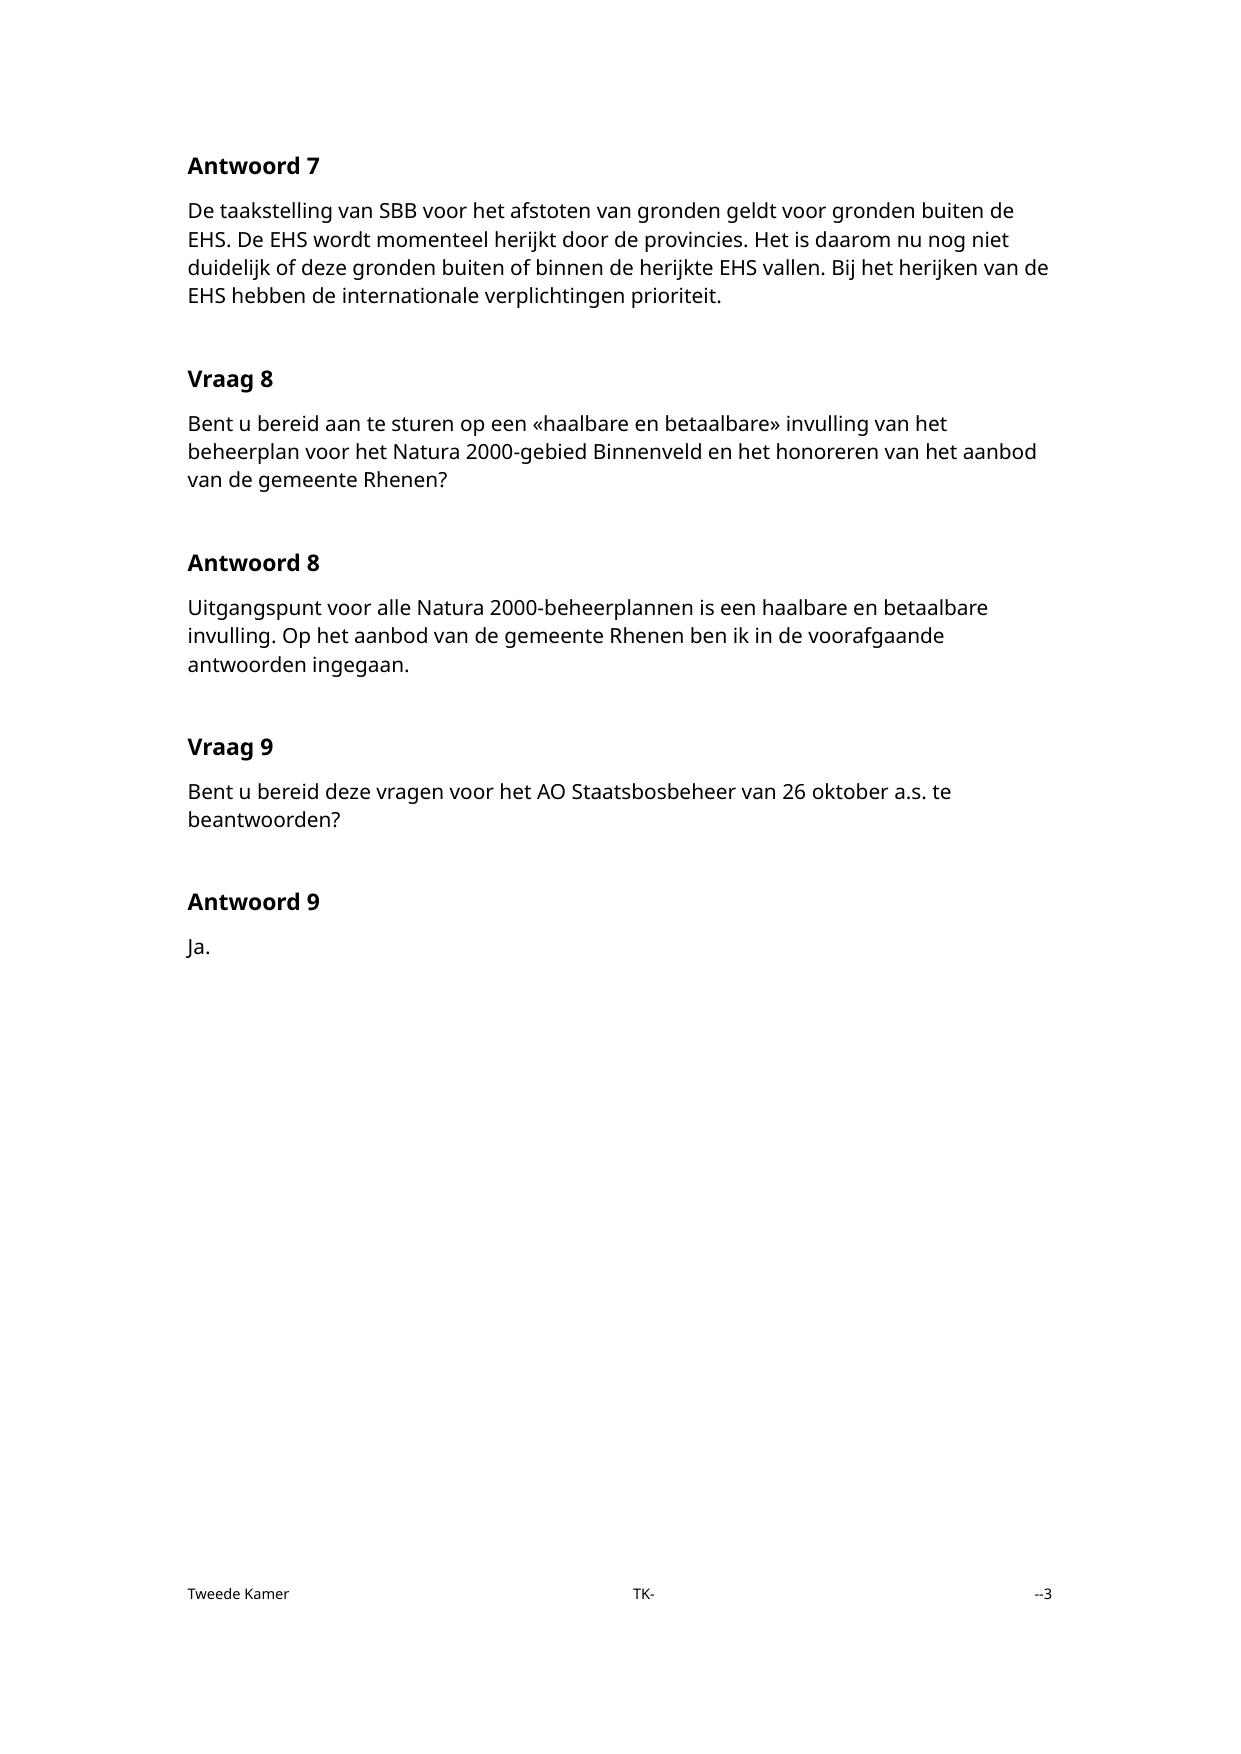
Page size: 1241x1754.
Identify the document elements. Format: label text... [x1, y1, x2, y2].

text Uitgangspunt voor alle Natura 2000-beheerplannen is een haalbare en betaalbare invulling. Op het aanbod van de gemeente Rhenen ben ik in de voorafgaande antwoorden ingegaan. [187, 593, 1053, 678]
subtitle Antwoord 7 [187, 150, 1053, 181]
text Bent u bereid aan te sturen op een «haalbare en betaalbare» invulling van het beheerplan voor het Natura 2000-gebied Binnenveld en het honoreren van het aanbod van de gemeente Rhenen? [187, 409, 1053, 494]
subtitle Vraag 8 [187, 362, 1053, 394]
subtitle Vraag 9 [187, 731, 1053, 762]
text De taakstelling van SBB voor het afstoten van gronden geldt voor gronden buiten de EHS. De EHS wordt momenteel herijkt door de provincies. Het is daarom nu nog niet duidelijk of deze gronden buiten of binnen de herijkte EHS vallen. Bij het herijken van de EHS hebben de internationale verplichtingen prioriteit. [187, 196, 1053, 310]
text Bent u bereid deze vragen voor het AO Staatsbosbeheer van 26 oktober a.s. te beantwoorden? [187, 777, 1053, 834]
subtitle Antwoord 9 [187, 886, 1053, 917]
text Ja. [187, 932, 1053, 961]
subtitle Antwoord 8 [187, 547, 1053, 578]
